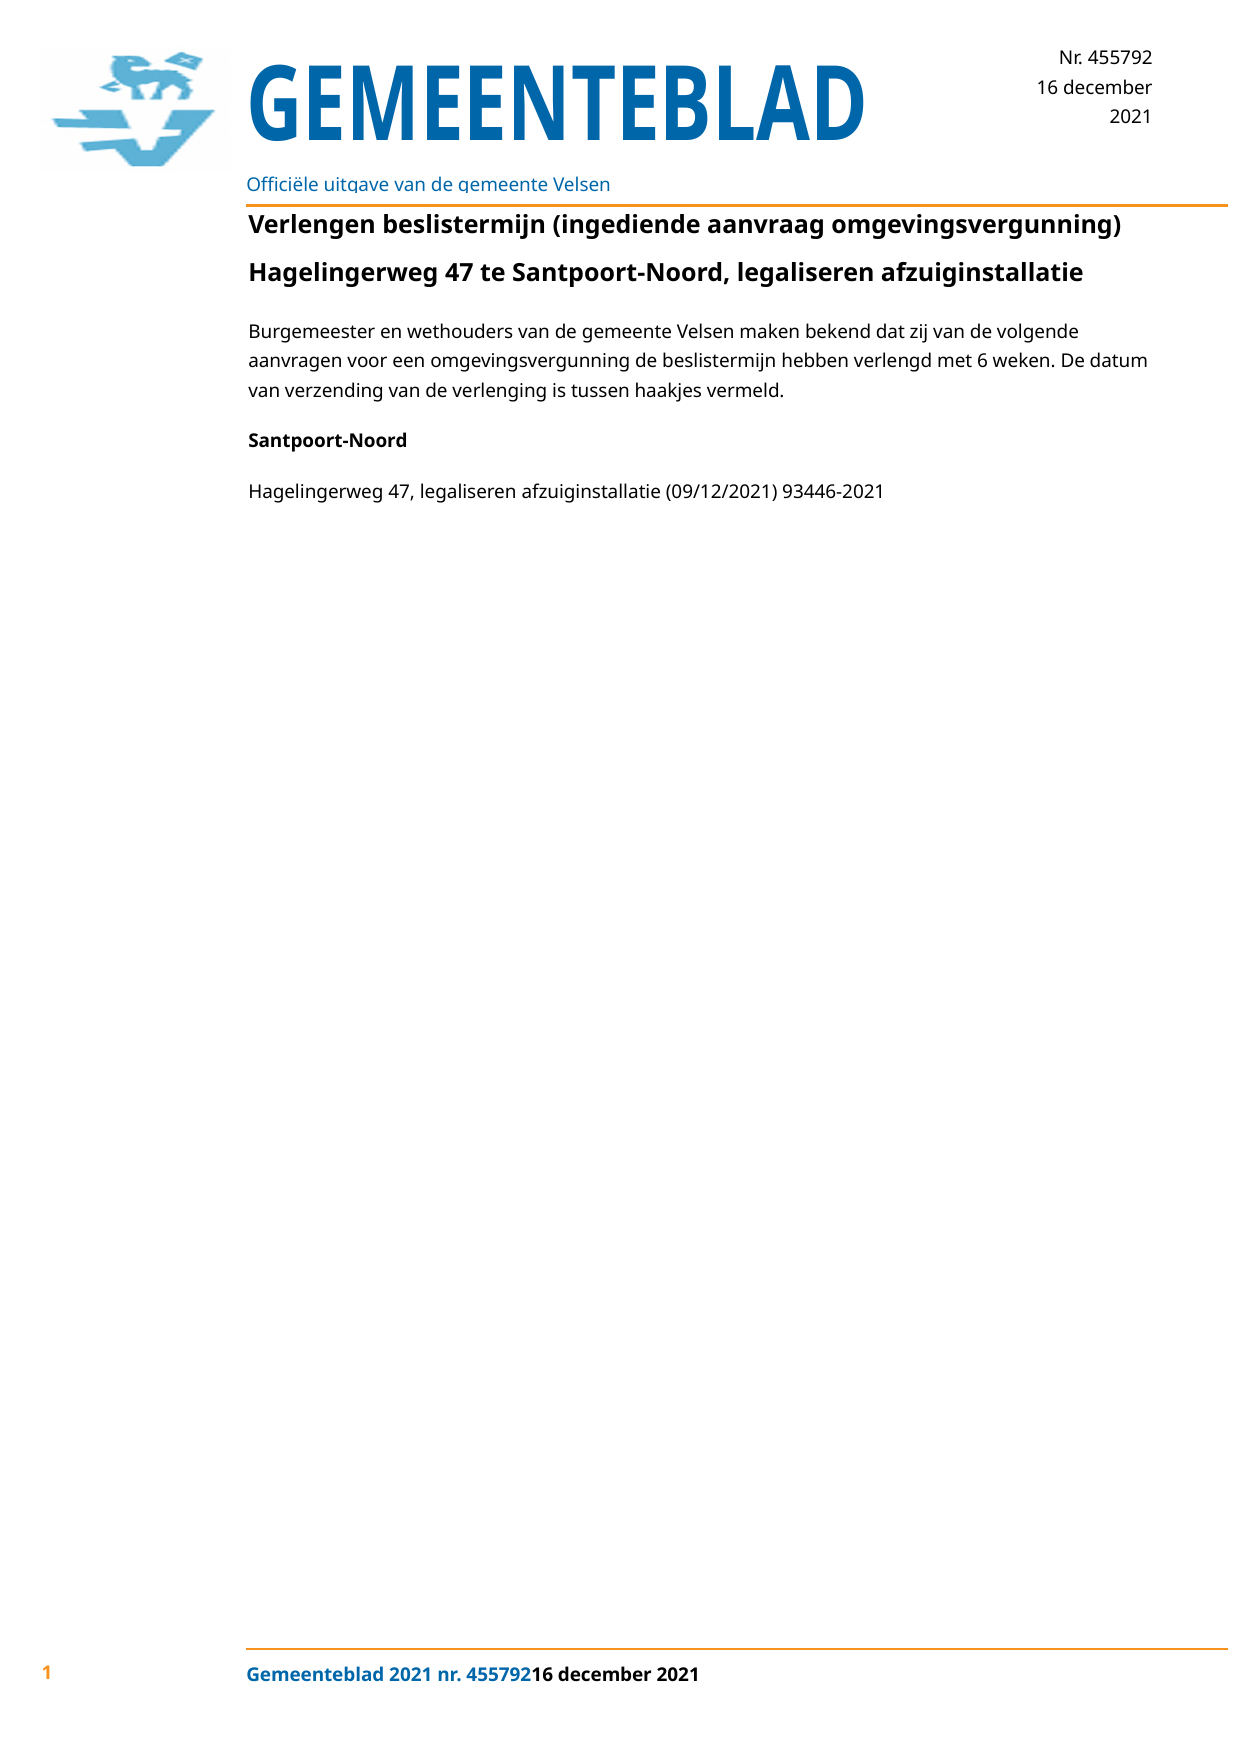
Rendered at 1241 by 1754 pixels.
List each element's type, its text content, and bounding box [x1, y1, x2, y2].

text Santpoort-Noord [248, 427, 1152, 453]
picture [41, 47, 231, 172]
text Verlengen beslistermijn (ingediende aanvraag omgevingsvergunning) Hagelingerweg 47 te Santpoort-Noord, legaliseren afzuiginstallatie [248, 207, 1152, 288]
text Burgemeester en wethouders van de gemeente Velsen maken bekend dat zij van de volgende aanvragen voor een omgevingsvergunning de beslistermijn hebben verlengd met 6 weken. De datum van verzending van de verlenging is tussen haakjes vermeld. [248, 318, 1152, 403]
text Hagelingerweg 47, legaliseren afzuiginstallatie (09/12/2021) 93446-2021 [248, 478, 1152, 504]
